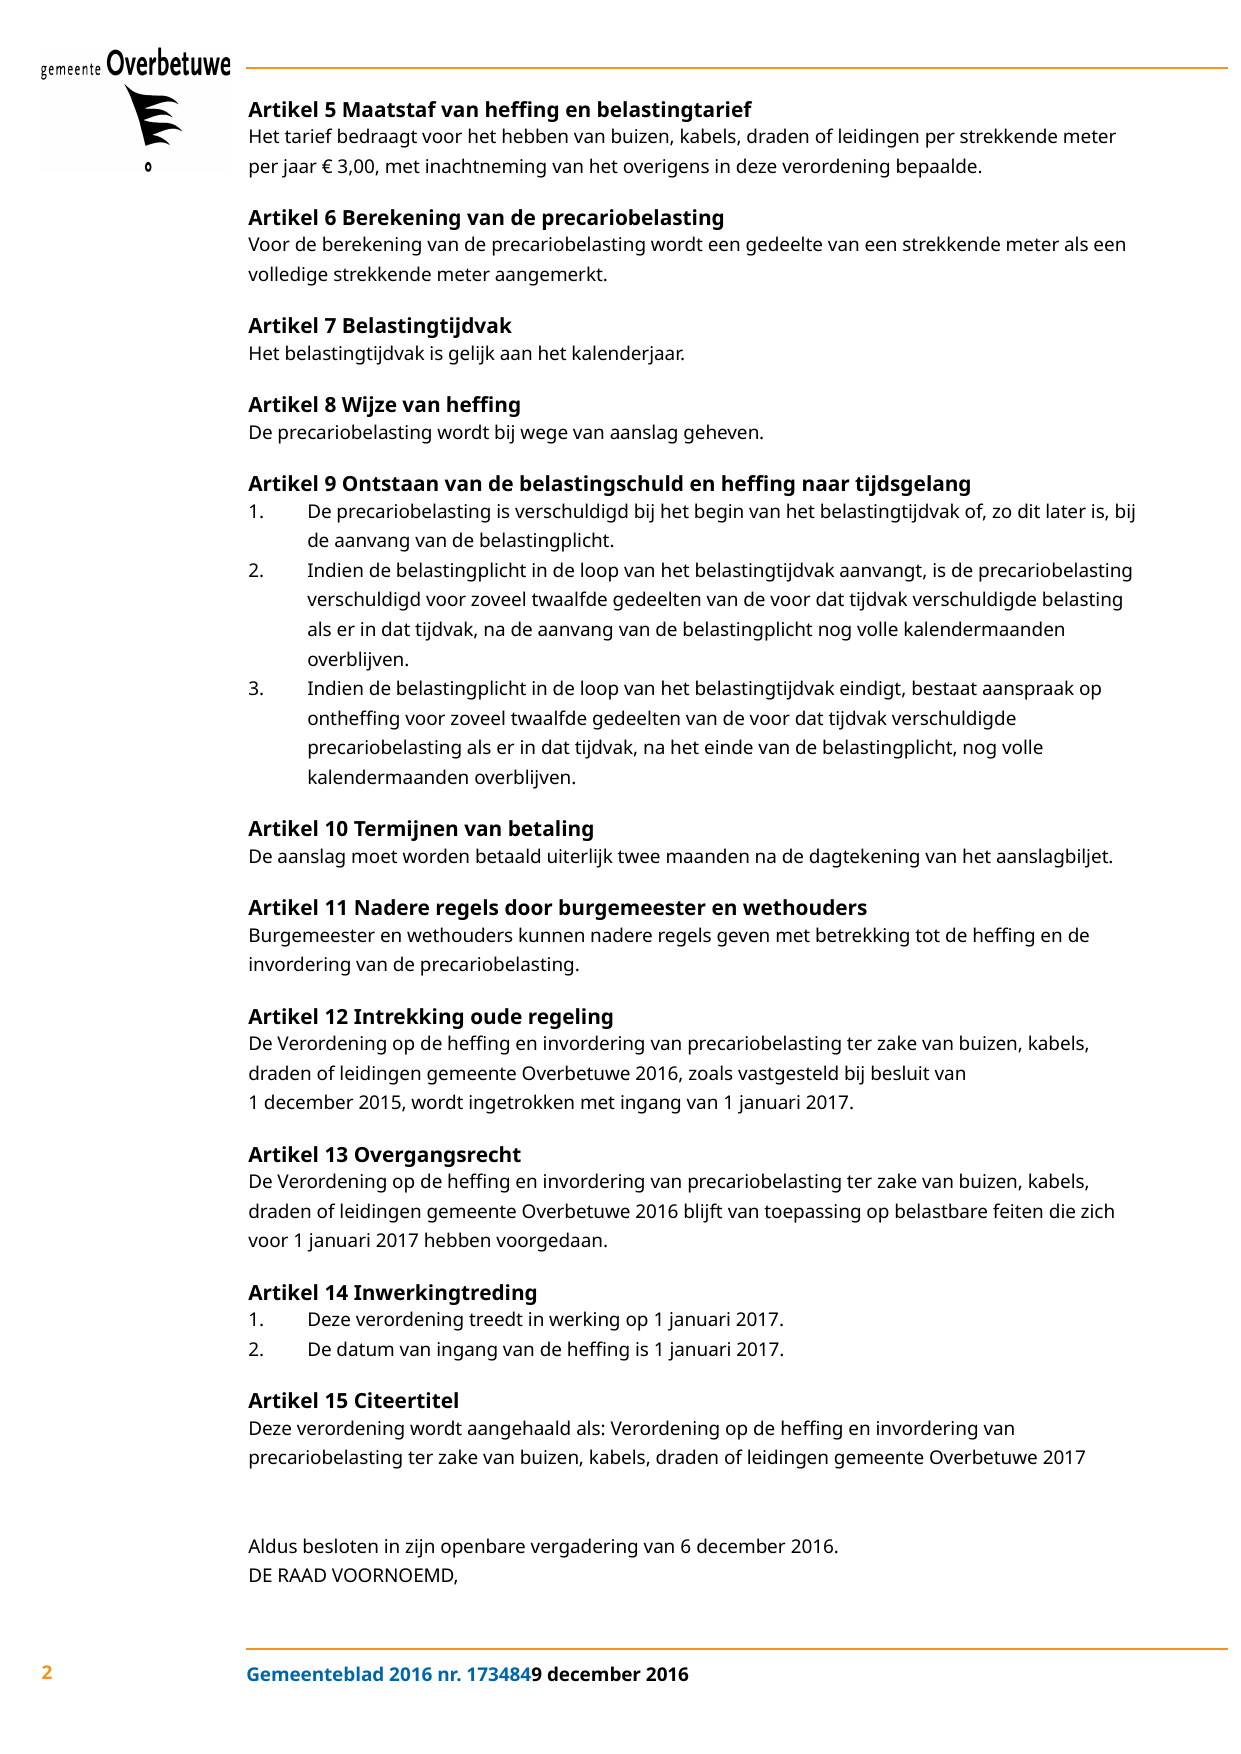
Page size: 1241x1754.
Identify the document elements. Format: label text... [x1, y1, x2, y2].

list Indien de belastingplicht in de loop van het belastingtijdvak eindigt, bestaat aanspraak op ontheffing voor zoveel twaalfde gedeelten van de voor dat tijdvak verschuldigde precariobelasting als er in dat tijdvak, na het einde van de belastingplicht, nog volle kalendermaanden overblijven. [248, 675, 1152, 790]
text Het belastingtijdvak is gelijk aan het kalenderjaar. [248, 340, 1152, 366]
text Artikel 14 Inwerkingtreding [248, 1278, 1152, 1306]
text Voor de berekening van de precariobelasting wordt een gedeelte van een strekkende meter als een volledige strekkende meter aangemerkt. [248, 232, 1152, 287]
picture [41, 47, 231, 172]
list De datum van ingang van de heffing is 1 januari 2017. [248, 1336, 1152, 1362]
text De aanslag moet worden betaald uiterlijk twee maanden na de dagtekening van het aanslagbiljet. [248, 843, 1152, 869]
text Artikel 6 Berekening van de precariobelasting [248, 203, 1152, 232]
list Deze verordening treedt in werking op 1 januari 2017. [248, 1306, 1152, 1332]
text Aldus besloten in zijn openbare vergadering van 6 december 2016. [248, 1533, 1152, 1559]
text Artikel 7 Belastingtijdvak [248, 312, 1152, 340]
text Artikel 13 Overgangsrecht [248, 1140, 1152, 1168]
text De Verordening op de heffing en invordering van precariobelasting ter zake van buizen, kabels, draden of leidingen gemeente Overbetuwe 2016, zoals vastgesteld bij besluit van [248, 1030, 1152, 1086]
text Artikel 12 Intrekking oude regeling [248, 1002, 1152, 1030]
list De precariobelasting is verschuldigd bij het begin van het belastingtijdvak of, zo dit later is, bij de aanvang van de belastingplicht. [248, 498, 1152, 553]
text 1 december 2015, wordt ingetrokken met ingang van 1 januari 2017. [248, 1089, 1152, 1115]
text De Verordening op de heffing en invordering van precariobelasting ter zake van buizen, kabels, draden of leidingen gemeente Overbetuwe 2016 blijft van toepassing op belastbare feiten die zich voor 1 januari 2017 hebben voorgedaan. [248, 1168, 1152, 1253]
text Artikel 8 Wijze van heffing [248, 391, 1152, 419]
text Artikel 15 Citeertitel [248, 1386, 1152, 1415]
text Artikel 10 Termijnen van betaling [248, 814, 1152, 843]
text Artikel 5 Maatstaf van heffing en belastingtarief [248, 95, 1152, 123]
text DE RAAD VOORNOEMD, [248, 1563, 1152, 1588]
text Artikel 11 Nadere regels door burgemeester en wethouders [248, 893, 1152, 922]
text De precariobelasting wordt bij wege van aanslag geheven. [248, 419, 1152, 445]
list Indien de belastingplicht in de loop van het belastingtijdvak aanvangt, is de precariobelasting verschuldigd voor zoveel twaalfde gedeelten van de voor dat tijdvak verschuldigde belasting als er in dat tijdvak, na de aanvang van de belastingplicht nog volle kalendermaanden overblijven. [248, 557, 1152, 671]
text Het tarief bedraagt voor het hebben van buizen, kabels, draden of leidingen per strekkende meter per jaar € 3,00, met inachtneming van het overigens in deze verordening bepaalde. [248, 123, 1152, 178]
text Burgemeester en wethouders kunnen nadere regels geven met betrekking tot de heffing en de invordering van de precariobelasting. [248, 922, 1152, 977]
text Deze verordening wordt aangehaald als: Verordening op de heffing en invordering van precariobelasting ter zake van buizen, kabels, draden of leidingen gemeente Overbetuwe 2017 [248, 1415, 1152, 1470]
text Artikel 9 Ontstaan van de belastingschuld en heffing naar tijdsgelang [248, 469, 1152, 498]
